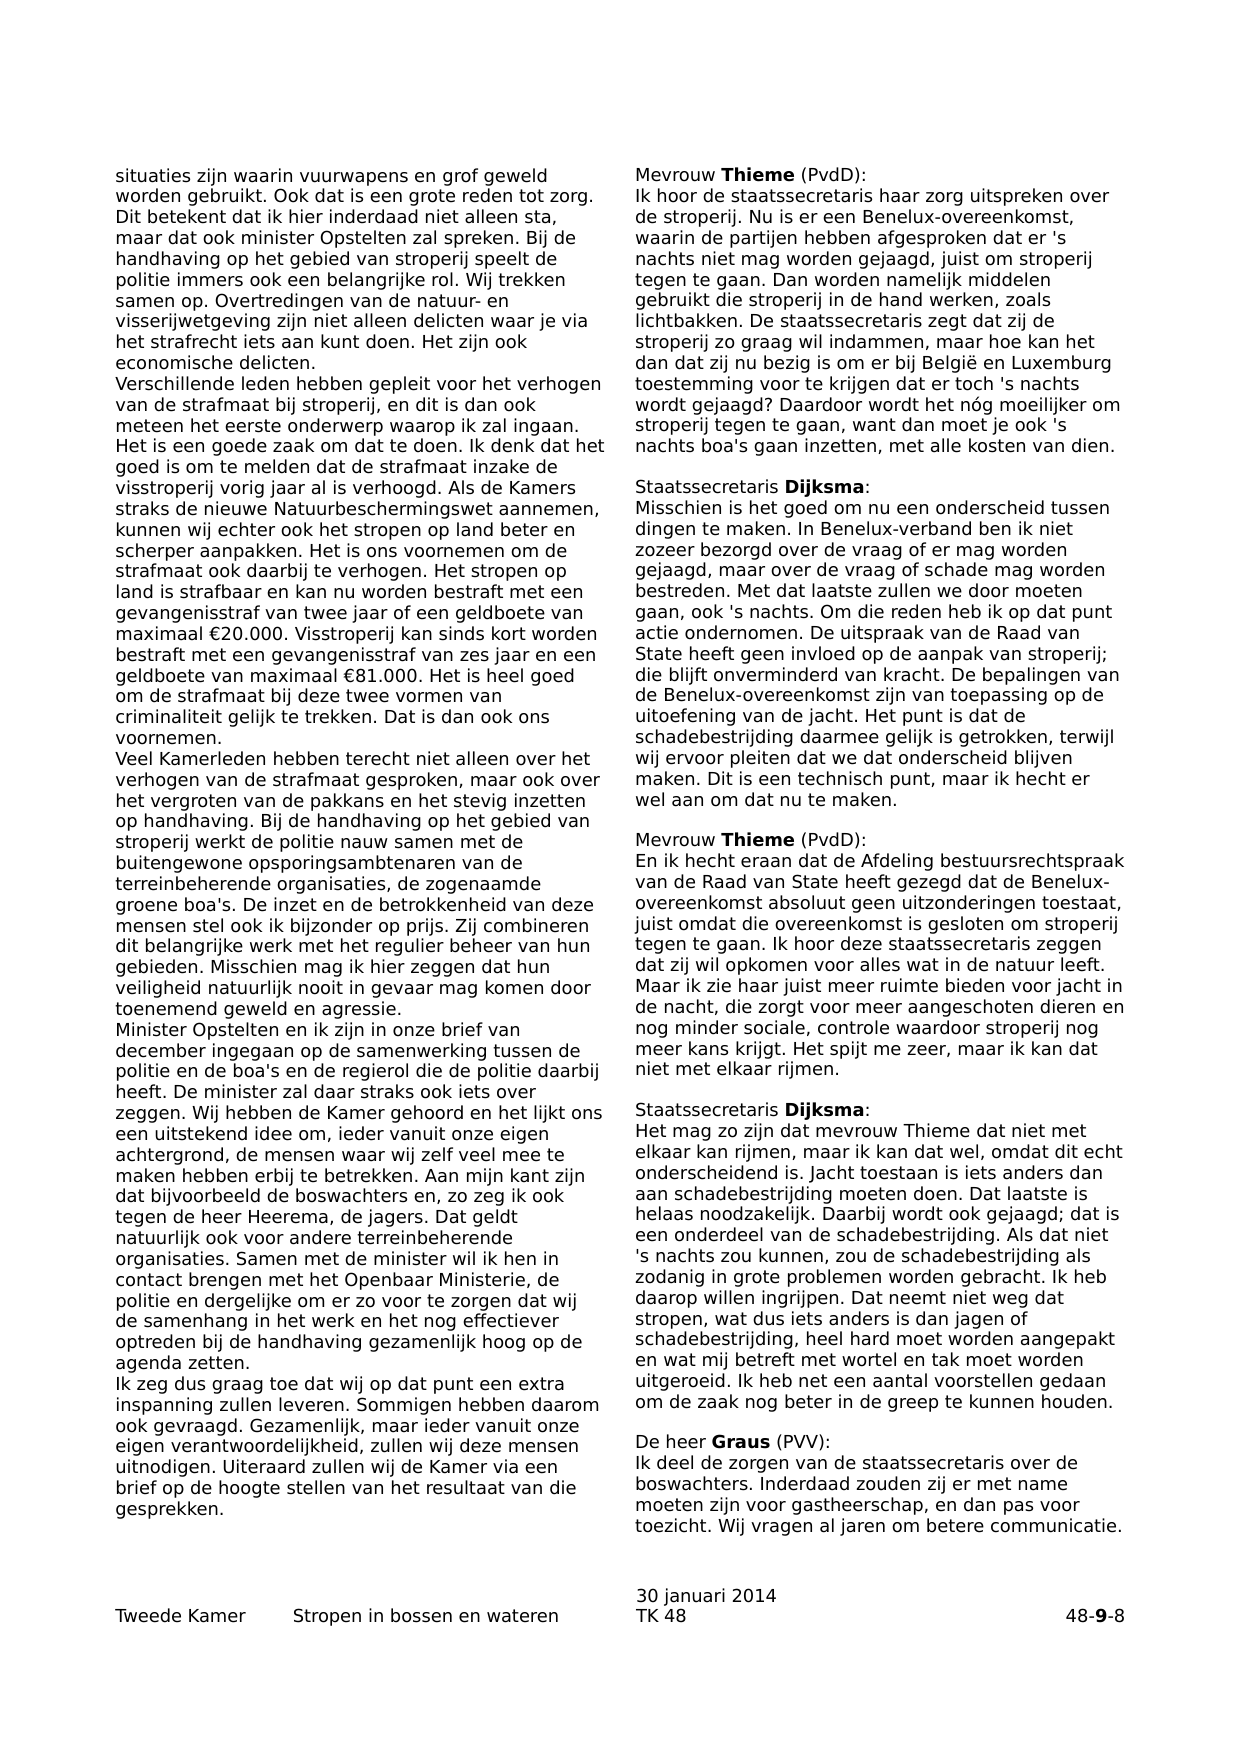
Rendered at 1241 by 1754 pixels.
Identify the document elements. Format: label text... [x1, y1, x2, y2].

text Mevrouw Thieme (PvdD): [635, 830, 1125, 851]
text Ik hoor de staatssecretaris haar zorg uitspreken over de stroperij. Nu is er een Benelux-overeenkomst, waarin de partijen hebben afgesproken dat er 's nachts niet mag worden gejaagd, juist om stroperij tegen te gaan. Dan worden namelijk middelen gebruikt die stroperij in de hand werken, zoals lichtbakken. De staatssecretaris zegt dat zij de stroperij zo graag wil indammen, maar hoe kan het dan dat zij nu bezig is om er bij België en Luxemburg toestemming voor te krijgen dat er toch 's nachts wordt gejaagd? Daardoor wordt het nóg moeilijker om stroperij tegen te gaan, want dan moet je ook 's nachts boa's gaan inzetten, met alle kosten van dien. [635, 186, 1125, 457]
text Verschillende leden hebben gepleit voor het verhogen van de strafmaat bij stroperij, en dit is dan ook meteen het eerste onderwerp waarop ik zal ingaan. Het is een goede zaak om dat te doen. Ik denk dat het goed is om te melden dat de strafmaat inzake de visstroperij vorig jaar al is verhoogd. Als de Kamers straks de nieuwe Natuurbeschermingswet aannemen, kunnen wij echter ook het stropen op land beter en scherper aanpakken. Het is ons voornemen om de strafmaat ook daarbij te verhogen. Het stropen op land is strafbaar en kan nu worden bestraft met een gevangenisstraf van twee jaar of een geldboete van maximaal €20.000. Visstroperij kan sinds kort worden bestraft met een gevangenisstraf van zes jaar en een geldboete van maximaal €81.000. Het is heel goed om de strafmaat bij deze twee vormen van criminaliteit gelijk te trekken. Dat is dan ook ons voornemen. [115, 374, 605, 749]
text situaties zijn waarin vuurwapens en grof geweld worden gebruikt. Ook dat is een grote reden tot zorg. Dit betekent dat ik hier inderdaad niet alleen sta, maar dat ook minister Opstelten zal spreken. Bij de handhaving op het gebied van stroperij speelt de politie immers ook een belangrijke rol. Wij trekken samen op. Overtredingen van de natuur- en visserijwetgeving zijn niet alleen delicten waar je via het strafrecht iets aan kunt doen. Het zijn ook economische delicten. [115, 165, 605, 374]
text Minister Opstelten en ik zijn in onze brief van december ingegaan op de samenwerking tussen de politie en de boa's en de regierol die de politie daarbij heeft. De minister zal daar straks ook iets over zeggen. Wij hebben de Kamer gehoord en het lijkt ons een uitstekend idee om, ieder vanuit onze eigen achtergrond, de mensen waar wij zelf veel mee te maken hebben erbij te betrekken. Aan mijn kant zijn dat bijvoorbeeld de boswachters en, zo zeg ik ook tegen de heer Heerema, de jagers. Dat geldt natuurlijk ook voor andere terreinbeherende organisaties. Samen met de minister wil ik hen in contact brengen met het Openbaar Ministerie, de politie en dergelijke om er zo voor te zorgen dat wij de samenhang in het werk en het nog effectiever optreden bij de handhaving gezamenlijk hoog op de agenda zetten. [115, 1019, 605, 1374]
text De heer Graus (PVV): [635, 1432, 1125, 1453]
text Veel Kamerleden hebben terecht niet alleen over het verhogen van de strafmaat gesproken, maar ook over het vergroten van de pakkans en het stevig inzetten op handhaving. Bij de handhaving op het gebied van stroperij werkt de politie nauw samen met de buitengewone opsporingsambtenaren van de terreinbeherende organisaties, de zogenaamde groene boa's. De inzet en de betrokkenheid van deze mensen stel ook ik bijzonder op prijs. Zij combineren dit belangrijke werk met het regulier beheer van hun gebieden. Misschien mag ik hier zeggen dat hun veiligheid natuurlijk nooit in gevaar mag komen door toenemend geweld en agressie. [115, 749, 605, 1019]
text Ik zeg dus graag toe dat wij op dat punt een extra inspanning zullen leveren. Sommigen hebben daarom ook gevraagd. Gezamenlijk, maar ieder vanuit onze eigen verantwoordelijkheid, zullen wij deze mensen uitnodigen. Uiteraard zullen wij de Kamer via een brief op de hoogte stellen van het resultaat van die gesprekken. [115, 1374, 605, 1519]
text Mevrouw Thieme (PvdD): [635, 165, 1125, 186]
text Staatssecretaris Dijksma: [635, 1100, 1125, 1121]
text En ik hecht eraan dat de Afdeling bestuursrechtspraak van de Raad van State heeft gezegd dat de Benelux-overeenkomst absoluut geen uitzonderingen toestaat, juist omdat die overeenkomst is gesloten om stroperij tegen te gaan. Ik hoor deze staatssecretaris zeggen dat zij wil opkomen voor alles wat in de natuur leeft. Maar ik zie haar juist meer ruimte bieden voor jacht in de nacht, die zorgt voor meer aangeschoten dieren en nog minder sociale, controle waardoor stroperij nog meer kans krijgt. Het spijt me zeer, maar ik kan dat niet met elkaar rijmen. [635, 851, 1125, 1080]
text Het mag zo zijn dat mevrouw Thieme dat niet met elkaar kan rijmen, maar ik kan dat wel, omdat dit echt onderscheidend is. Jacht toestaan is iets anders dan aan schadebestrijding moeten doen. Dat laatste is helaas noodzakelijk. Daarbij wordt ook gejaagd; dat is een onderdeel van de schadebestrijding. Als dat niet 's nachts zou kunnen, zou de schadebestrijding als zodanig in grote problemen worden gebracht. Ik heb daarop willen ingrijpen. Dat neemt niet weg dat stropen, wat dus iets anders is dan jagen of schadebestrijding, heel hard moet worden aangepakt en wat mij betreft met wortel en tak moet worden uitgeroeid. Ik heb net een aantal voorstellen gedaan om de zaak nog beter in de greep te kunnen houden. [635, 1121, 1125, 1412]
text Staatssecretaris Dijksma: [635, 477, 1125, 498]
text Misschien is het goed om nu een onderscheid tussen dingen te maken. In Benelux-verband ben ik niet zozeer bezorgd over de vraag of er mag worden gejaagd, maar over de vraag of schade mag worden bestreden. Met dat laatste zullen we door moeten gaan, ook 's nachts. Om die reden heb ik op dat punt actie ondernomen. De uitspraak van de Raad van State heeft geen invloed op de aanpak van stroperij; die blijft onverminderd van kracht. De bepalingen van de Benelux-overeenkomst zijn van toepassing op de uitoefening van de jacht. Het punt is dat de schadebestrijding daarmee gelijk is getrokken, terwijl wij ervoor pleiten dat we dat onderscheid blijven maken. Dit is een technisch punt, maar ik hecht er wel aan om dat nu te maken. [635, 498, 1125, 810]
text Ik deel de zorgen van de staatssecretaris over de boswachters. Inderdaad zouden zij er met name moeten zijn voor gastheerschap, en dan pas voor toezicht. Wij vragen al jaren om betere communicatie. [635, 1453, 1125, 1536]
